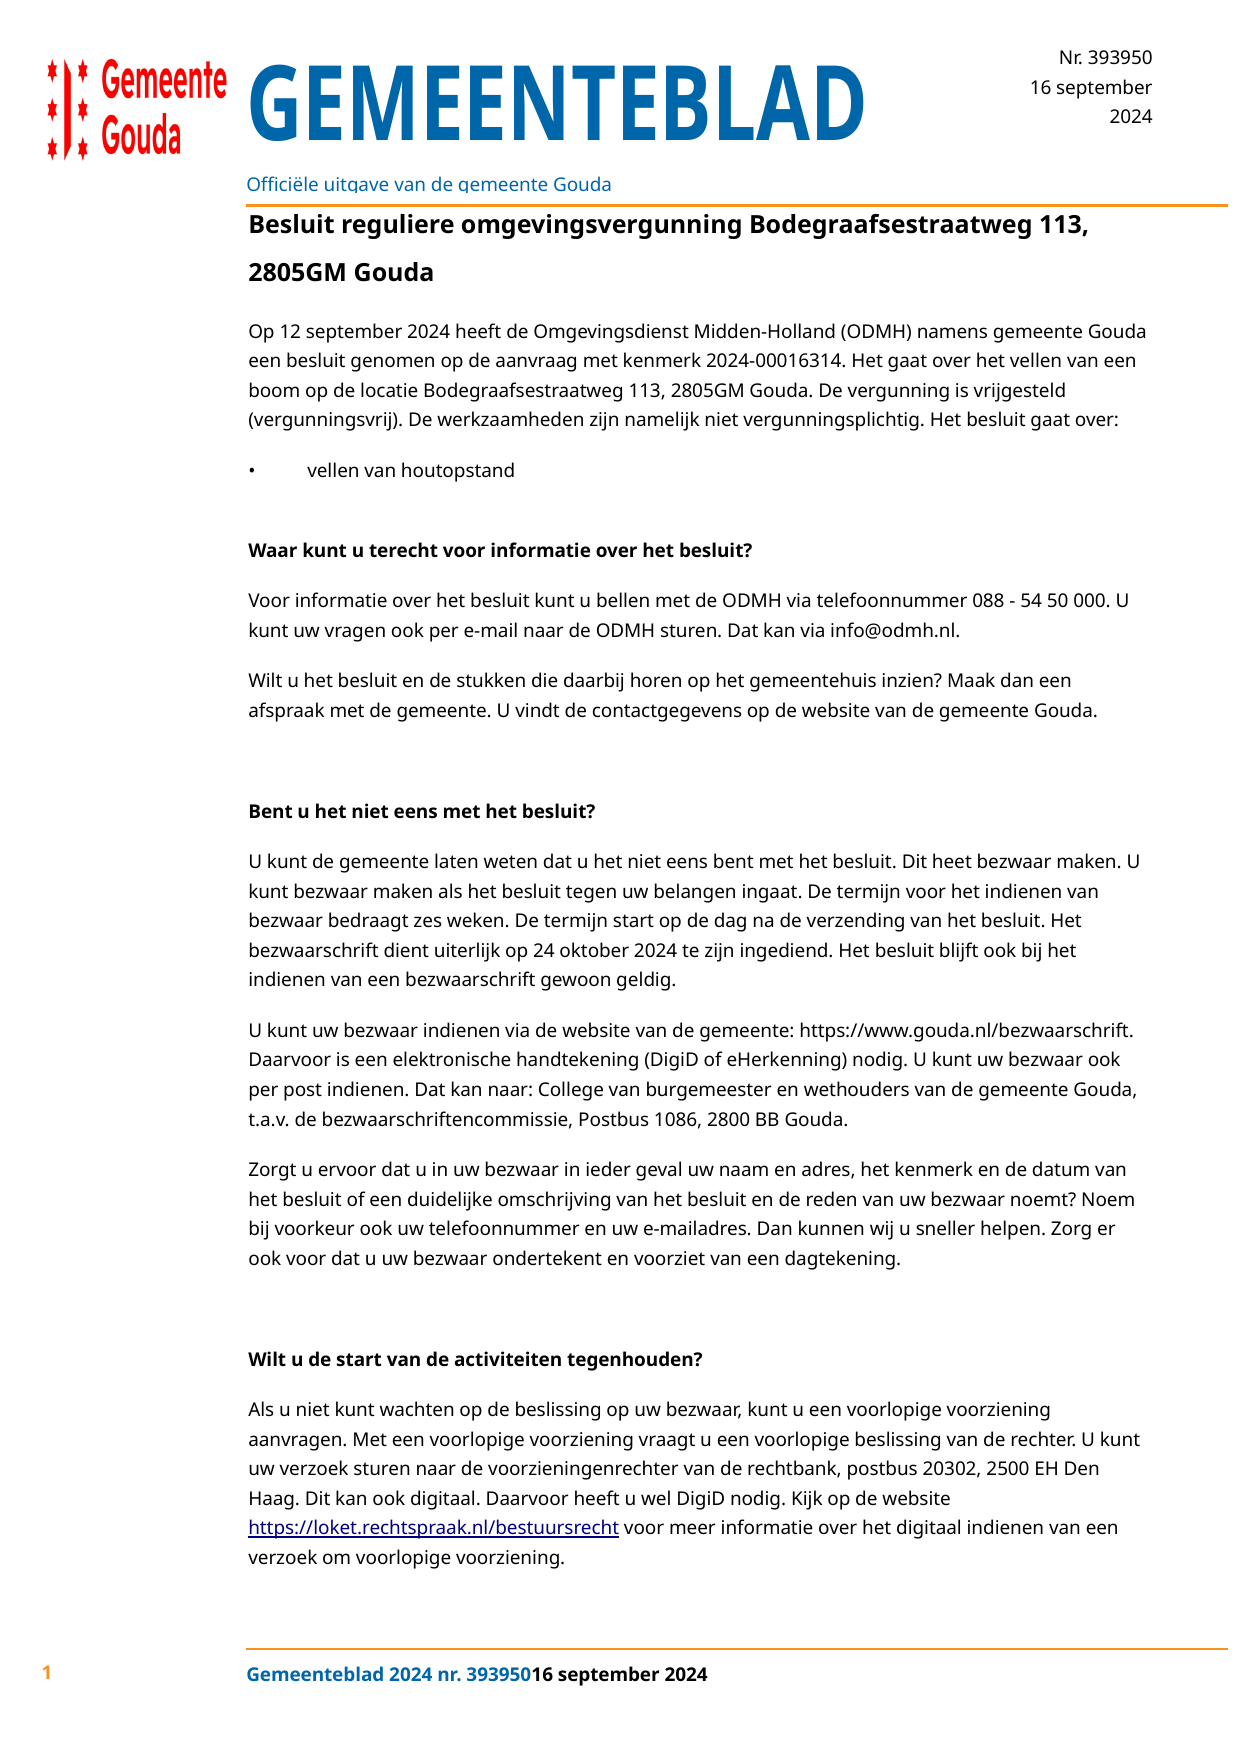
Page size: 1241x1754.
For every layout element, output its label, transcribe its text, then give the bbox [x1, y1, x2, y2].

text Wilt u de start van de activiteiten tegenhouden? [248, 1346, 1152, 1372]
list vellen van houtopstand [248, 457, 1152, 483]
text Op 12 september 2024 heeft de Omgevingsdienst Midden-Holland (ODMH) namens gemeente Gouda een besluit genomen op de aanvraag met kenmerk 2024-00016314. Het gaat over het vellen van een boom op de locatie Bodegraafsestraatweg 113, 2805GM Gouda. De vergunning is vrijgesteld (vergunningsvrij). De werkzaamheden zijn namelijk niet vergunningsplichtig. Het besluit gaat over: [248, 318, 1152, 432]
picture [41, 47, 231, 172]
text Als u niet kunt wachten op de beslissing op uw bezwaar, kunt u een voorlopige voorziening aanvragen. Met een voorlopige voorziening vraagt u een voorlopige beslissing van de rechter. U kunt uw verzoek sturen naar de voorzieningenrechter van de rechtbank, postbus 20302, 2500 EH Den Haag. Dit kan ook digitaal. Daarvoor heeft u wel DigiD nodig. Kijk op de website https://loket.rechtspraak.nl/bestuursrecht voor meer informatie over het digitaal indienen van een verzoek om voorlopige voorziening. [248, 1396, 1152, 1570]
text Waar kunt u terecht voor informatie over het besluit? [248, 537, 1152, 563]
text U kunt de gemeente laten weten dat u het niet eens bent met het besluit. Dit heet bezwaar maken. U kunt bezwaar maken als het besluit tegen uw belangen ingaat. De termijn voor het indienen van bezwaar bedraagt zes weken. De termijn start op de dag na de verzending van het besluit. Het bezwaarschrift dient uiterlijk op 24 oktober 2024 te zijn ingediend. Het besluit blijft ook bij het indienen van een bezwaarschrift gewoon geldig. [248, 848, 1152, 992]
text U kunt uw bezwaar indienen via de website van de gemeente: https://www.gouda.nl/bezwaarschrift. Daarvoor is een elektronische handtekening (DigiD of eHerkenning) nodig. U kunt uw bezwaar ook per post indienen. Dat kan naar: College van burgemeester en wethouders van de gemeente Gouda, t.a.v. de bezwaarschriftencommissie, Postbus 1086, 2800 BB Gouda. [248, 1017, 1152, 1132]
text Voor informatie over het besluit kunt u bellen met de ODMH via telefoonnummer 088 - 54 50 000. U kunt uw vragen ook per e-mail naar de ODMH sturen. Dat kan via info@odmh.nl. [248, 587, 1152, 643]
text Bent u het niet eens met het besluit? [248, 798, 1152, 824]
text Zorgt u ervoor dat u in uw bezwaar in ieder geval uw naam en adres, het kenmerk en de datum van het besluit of een duidelijke omschrijving van het besluit en de reden van uw bezwaar noemt? Noem bij voorkeur ook uw telefoonnummer en uw e-mailadres. Dan kunnen wij u sneller helpen. Zorg er ook voor dat u uw bezwaar ondertekent en voorziet van een dagtekening. [248, 1156, 1152, 1271]
text Wilt u het besluit en de stukken die daarbij horen op het gemeentehuis inzien? Maak dan een afspraak met de gemeente. U vindt de contactgegevens op de website van de gemeente Gouda. [248, 667, 1152, 723]
text Besluit reguliere omgevingsvergunning Bodegraafsestraatweg 113, 2805GM Gouda [248, 207, 1152, 288]
